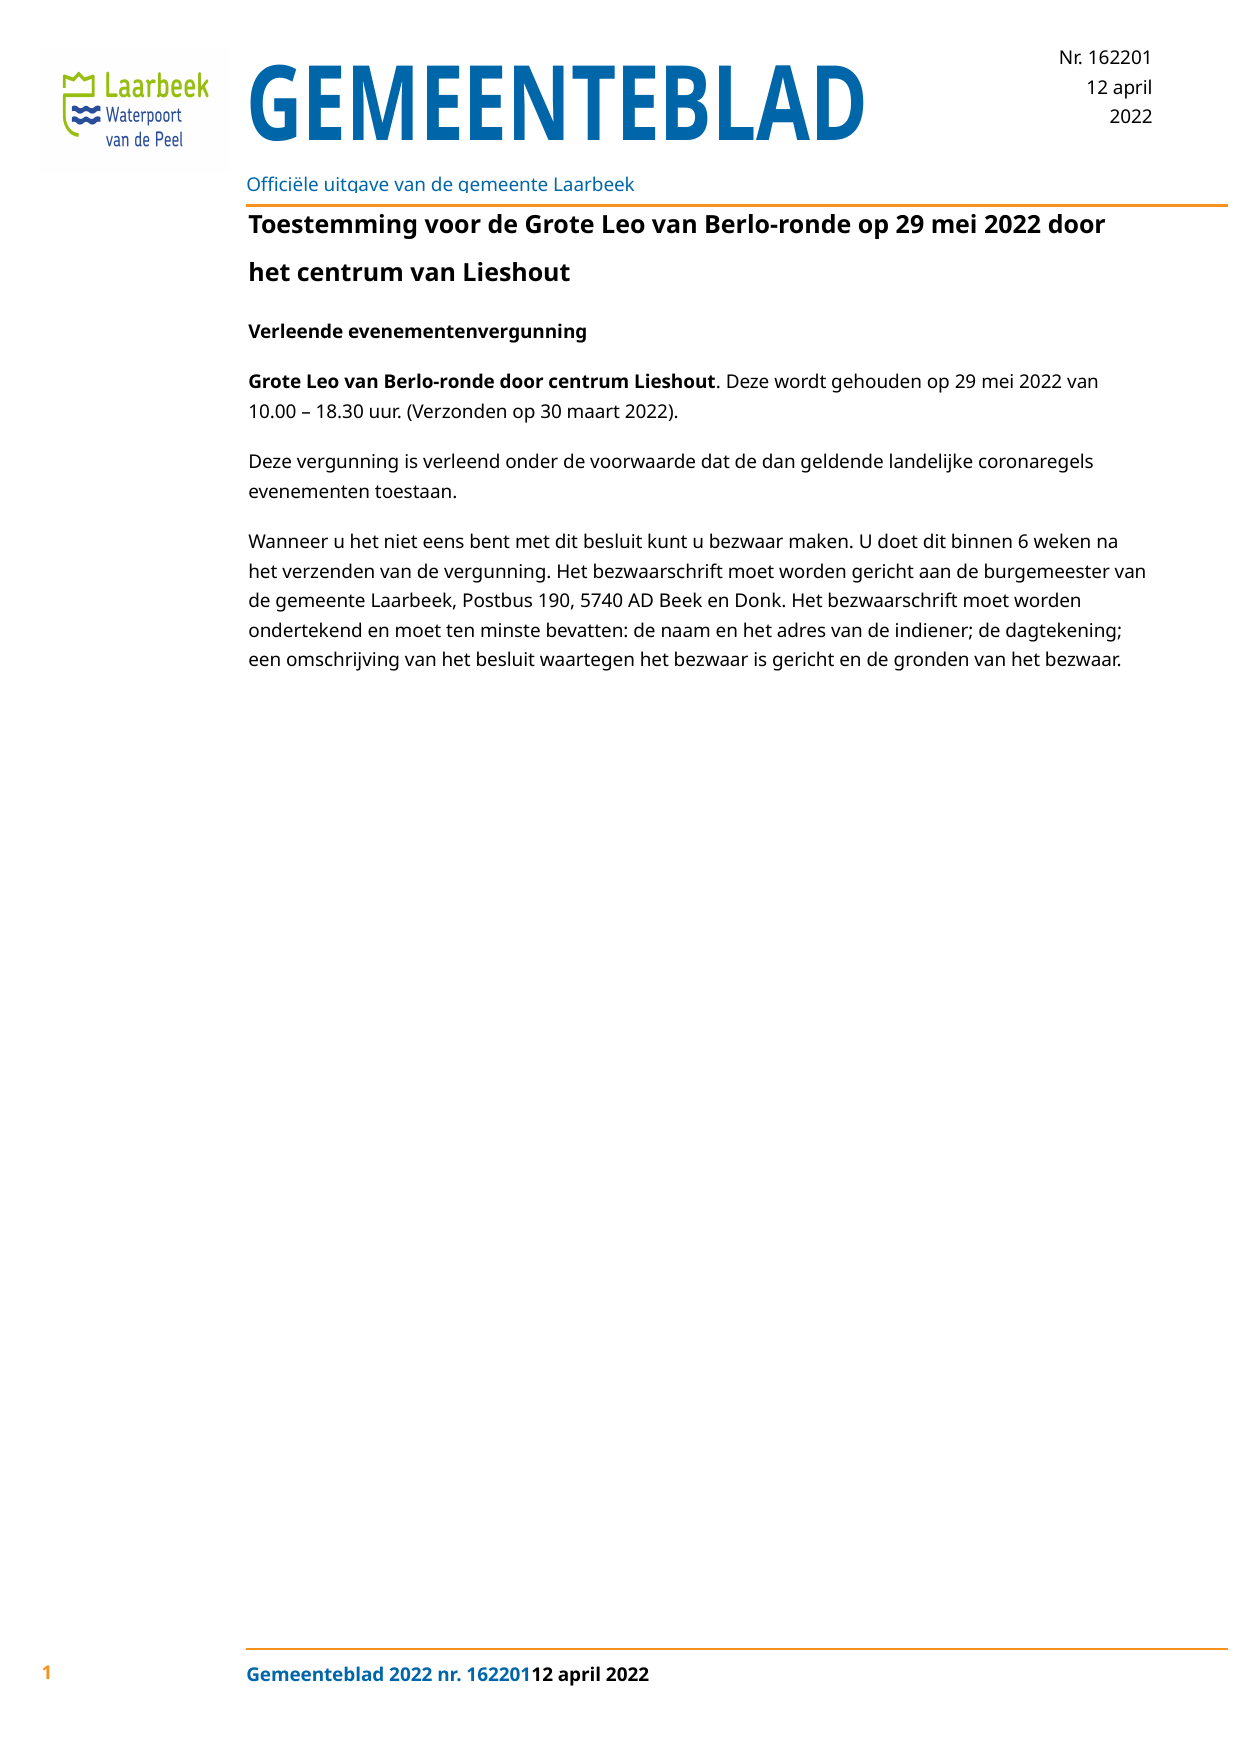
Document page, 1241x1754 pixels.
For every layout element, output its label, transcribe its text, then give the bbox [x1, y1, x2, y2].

text Verleende evenementenvergunning [248, 318, 1152, 344]
text Toestemming voor de Grote Leo van Berlo-ronde op 29 mei 2022 door het centrum van Lieshout [248, 207, 1152, 288]
text Deze vergunning is verleend onder de voorwaarde dat de dan geldende landelijke coronaregels evenementen toestaan. [248, 448, 1152, 504]
picture [41, 47, 231, 172]
text Wanneer u het niet eens bent met dit besluit kunt u bezwaar maken. U doet dit binnen 6 weken na het verzenden van de vergunning. Het bezwaarschrift moet worden gericht aan de burgemeester van de gemeente Laarbeek, Postbus 190, 5740 AD Beek en Donk. Het bezwaarschrift moet worden ondertekend en moet ten minste bevatten: de naam en het adres van de indiener; de dagtekening; een omschrijving van het besluit waartegen het bezwaar is gericht en de gronden van het bezwaar. [248, 528, 1152, 672]
text Grote Leo van Berlo-ronde door centrum Lieshout. Deze wordt gehouden op 29 mei 2022 van 10.00 – 18.30 uur. (Verzonden op 30 maart 2022). [248, 368, 1152, 424]
